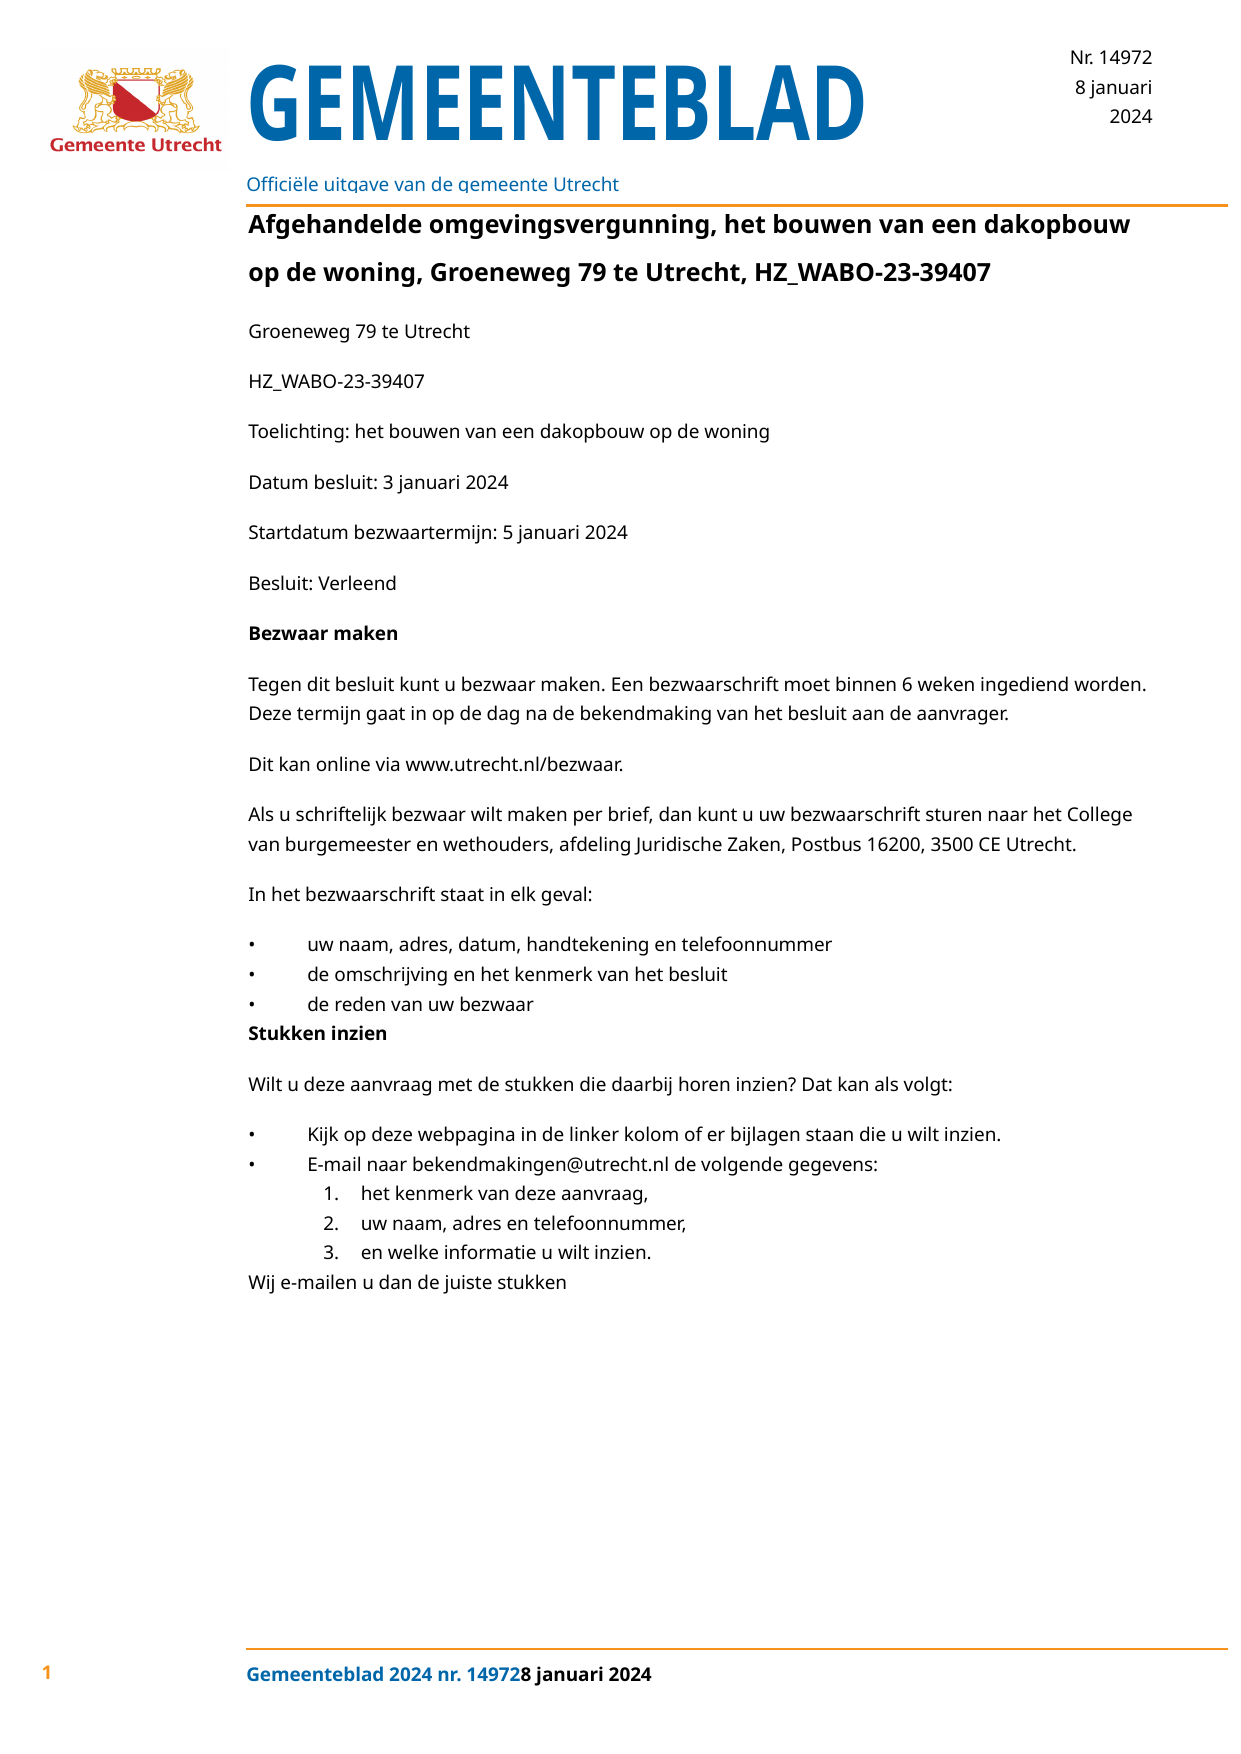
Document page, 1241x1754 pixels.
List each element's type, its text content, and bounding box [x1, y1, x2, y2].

text Wilt u deze aanvraag met de stukken die daarbij horen inzien? Dat kan als volgt: [248, 1071, 1152, 1097]
list en welke informatie u wilt inzien. [323, 1239, 1152, 1265]
text Stukken inzien [248, 1020, 1152, 1046]
picture [41, 47, 231, 172]
list E-mail naar bekendmakingen@utrecht.nl de volgende gegevens: [248, 1151, 1152, 1177]
text Groeneweg 79 te Utrecht [248, 318, 1152, 344]
list de reden van uw bezwaar [248, 991, 1152, 1017]
text Afgehandelde omgevingsvergunning, het bouwen van een dakopbouw op de woning, Groeneweg 79 te Utrecht, HZ_WABO-23-39407 [248, 207, 1152, 288]
list het kenmerk van deze aanvraag, [323, 1180, 1152, 1206]
list Kijk op deze webpagina in de linker kolom of er bijlagen staan die u wilt inzien. [248, 1121, 1152, 1147]
text Toelichting: het bouwen van een dakopbouw op de woning [248, 419, 1152, 444]
text Als u schriftelijk bezwaar wilt maken per brief, dan kunt u uw bezwaarschrift sturen naar het College van burgemeester en wethouders, afdeling Juridische Zaken, Postbus 16200, 3500 CE Utrecht. [248, 801, 1152, 857]
text Besluit: Verleend [248, 570, 1152, 596]
text Dit kan online via www.utrecht.nl/bezwaar. [248, 751, 1152, 777]
text Bezwaar maken [248, 620, 1152, 646]
text Startdatum bezwaartermijn: 5 januari 2024 [248, 519, 1152, 545]
list uw naam, adres en telefoonnummer, [323, 1210, 1152, 1236]
list de omschrijving en het kenmerk van het besluit [248, 961, 1152, 987]
text In het bezwaarschrift staat in elk geval: [248, 881, 1152, 907]
list uw naam, adres, datum, handtekening en telefoonnummer [248, 932, 1152, 957]
text Tegen dit besluit kunt u bezwaar maken. Een bezwaarschrift moet binnen 6 weken ingediend worden. Deze termijn gaat in op de dag na de bekendmaking van het besluit aan de aanvrager. [248, 671, 1152, 726]
text Datum besluit: 3 januari 2024 [248, 469, 1152, 495]
text Wij e-mailen u dan de juiste stukken [248, 1269, 1152, 1295]
text HZ_WABO-23-39407 [248, 368, 1152, 394]
